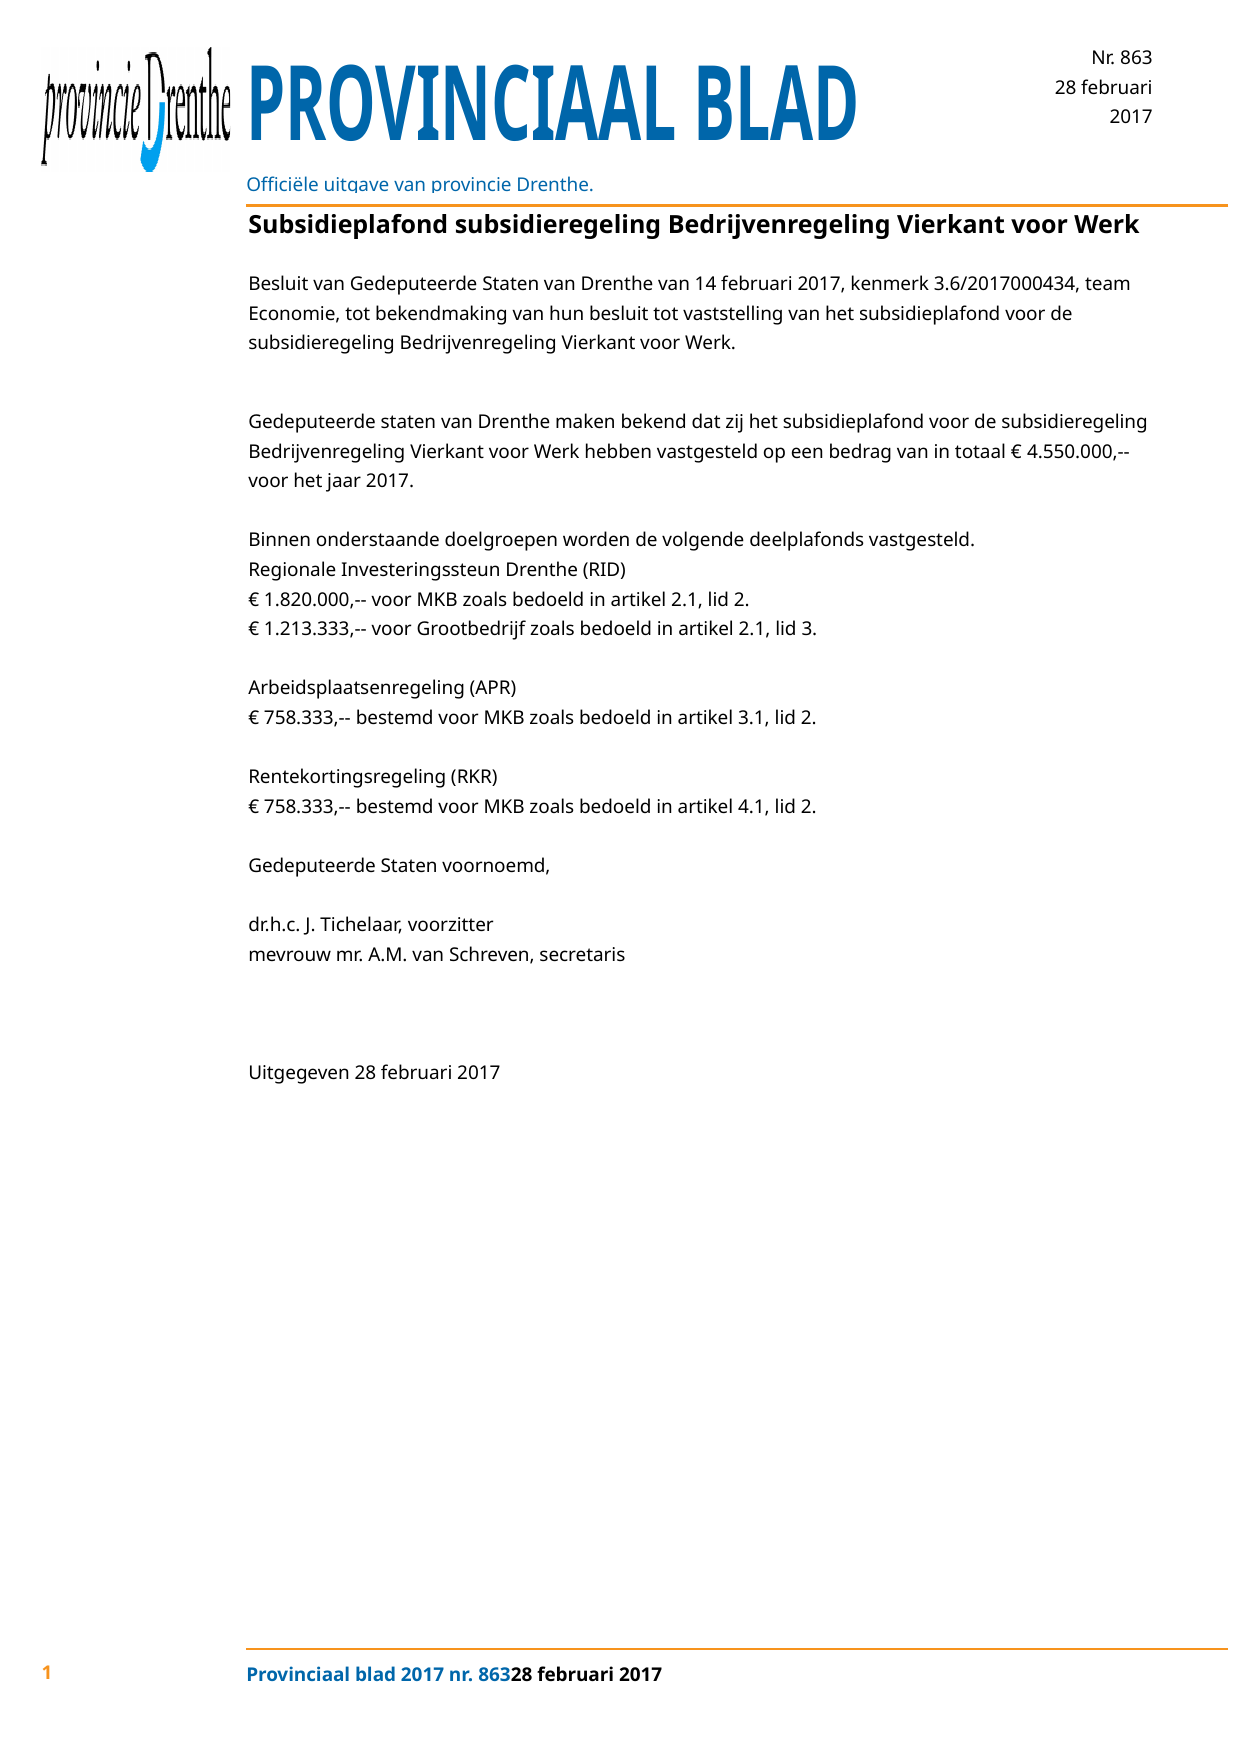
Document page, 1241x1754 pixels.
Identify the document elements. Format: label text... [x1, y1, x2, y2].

text Besluit van Gedeputeerde Staten van Drenthe van 14 februari 2017, kenmerk 3.6/2017000434, team Economie, tot bekendmaking van hun besluit tot vaststelling van het subsidieplafond voor de subsidieregeling Bedrijvenregeling Vierkant voor Werk. [248, 270, 1152, 355]
text mevrouw mr. A.M. van Schreven, secretaris [248, 941, 1152, 967]
text Regionale Investeringssteun Drenthe (RID) [248, 556, 1152, 582]
text Gedeputeerde Staten voornoemd, [248, 852, 1152, 878]
text Binnen onderstaande doelgroepen worden de volgende deelplafonds vastgesteld. [248, 527, 1152, 552]
text € 1.820.000,-- voor MKB zoals bedoeld in artikel 2.1, lid 2. [248, 586, 1152, 612]
text Arbeidsplaatsenregeling (APR) [248, 674, 1152, 700]
text Rentekortingsregeling (RKR) [248, 763, 1152, 789]
text Uitgegeven 28 februari 2017 [248, 1059, 1152, 1085]
text Gedeputeerde staten van Drenthe maken bekend dat zij het subsidieplafond voor de subsidieregeling Bedrijvenregeling Vierkant voor Werk hebben vastgesteld op een bedrag van in totaal € 4.550.000,-- voor het jaar 2017. [248, 408, 1152, 493]
text € 758.333,-- bestemd voor MKB zoals bedoeld in artikel 4.1, lid 2. [248, 793, 1152, 819]
text € 1.213.333,-- voor Grootbedrijf zoals bedoeld in artikel 2.1, lid 3. [248, 615, 1152, 641]
picture [41, 47, 231, 172]
text Subsidieplafond subsidieregeling Bedrijvenregeling Vierkant voor Werk [248, 207, 1152, 241]
text dr.h.c. J. Tichelaar, voorzitter [248, 911, 1152, 937]
text € 758.333,-- bestemd voor MKB zoals bedoeld in artikel 3.1, lid 2. [248, 704, 1152, 730]
